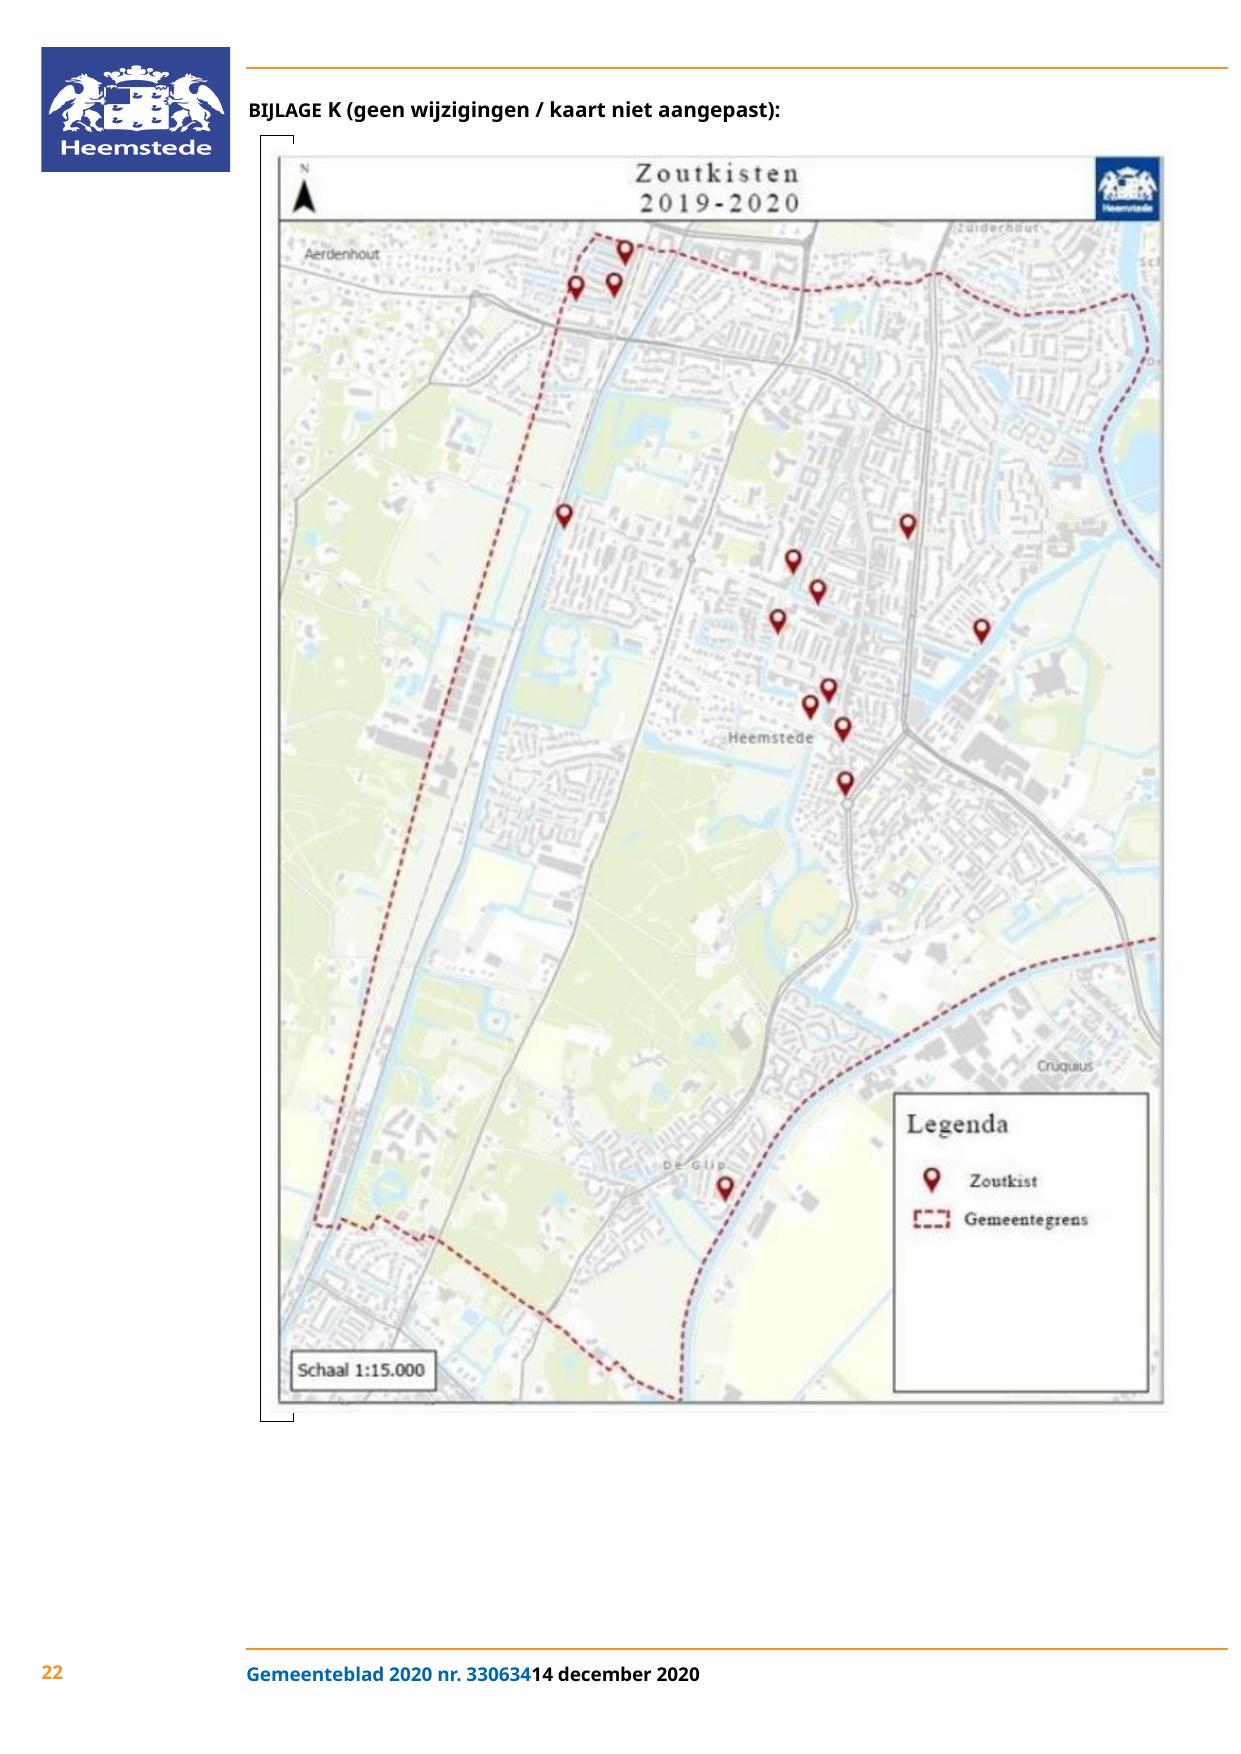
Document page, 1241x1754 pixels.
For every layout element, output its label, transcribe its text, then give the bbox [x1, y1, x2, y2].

text BIJLAGE K (geen wijzigingen / kaart niet aangepast): [248, 95, 1152, 123]
picture [41, 47, 231, 172]
picture [268, 144, 1173, 1413]
